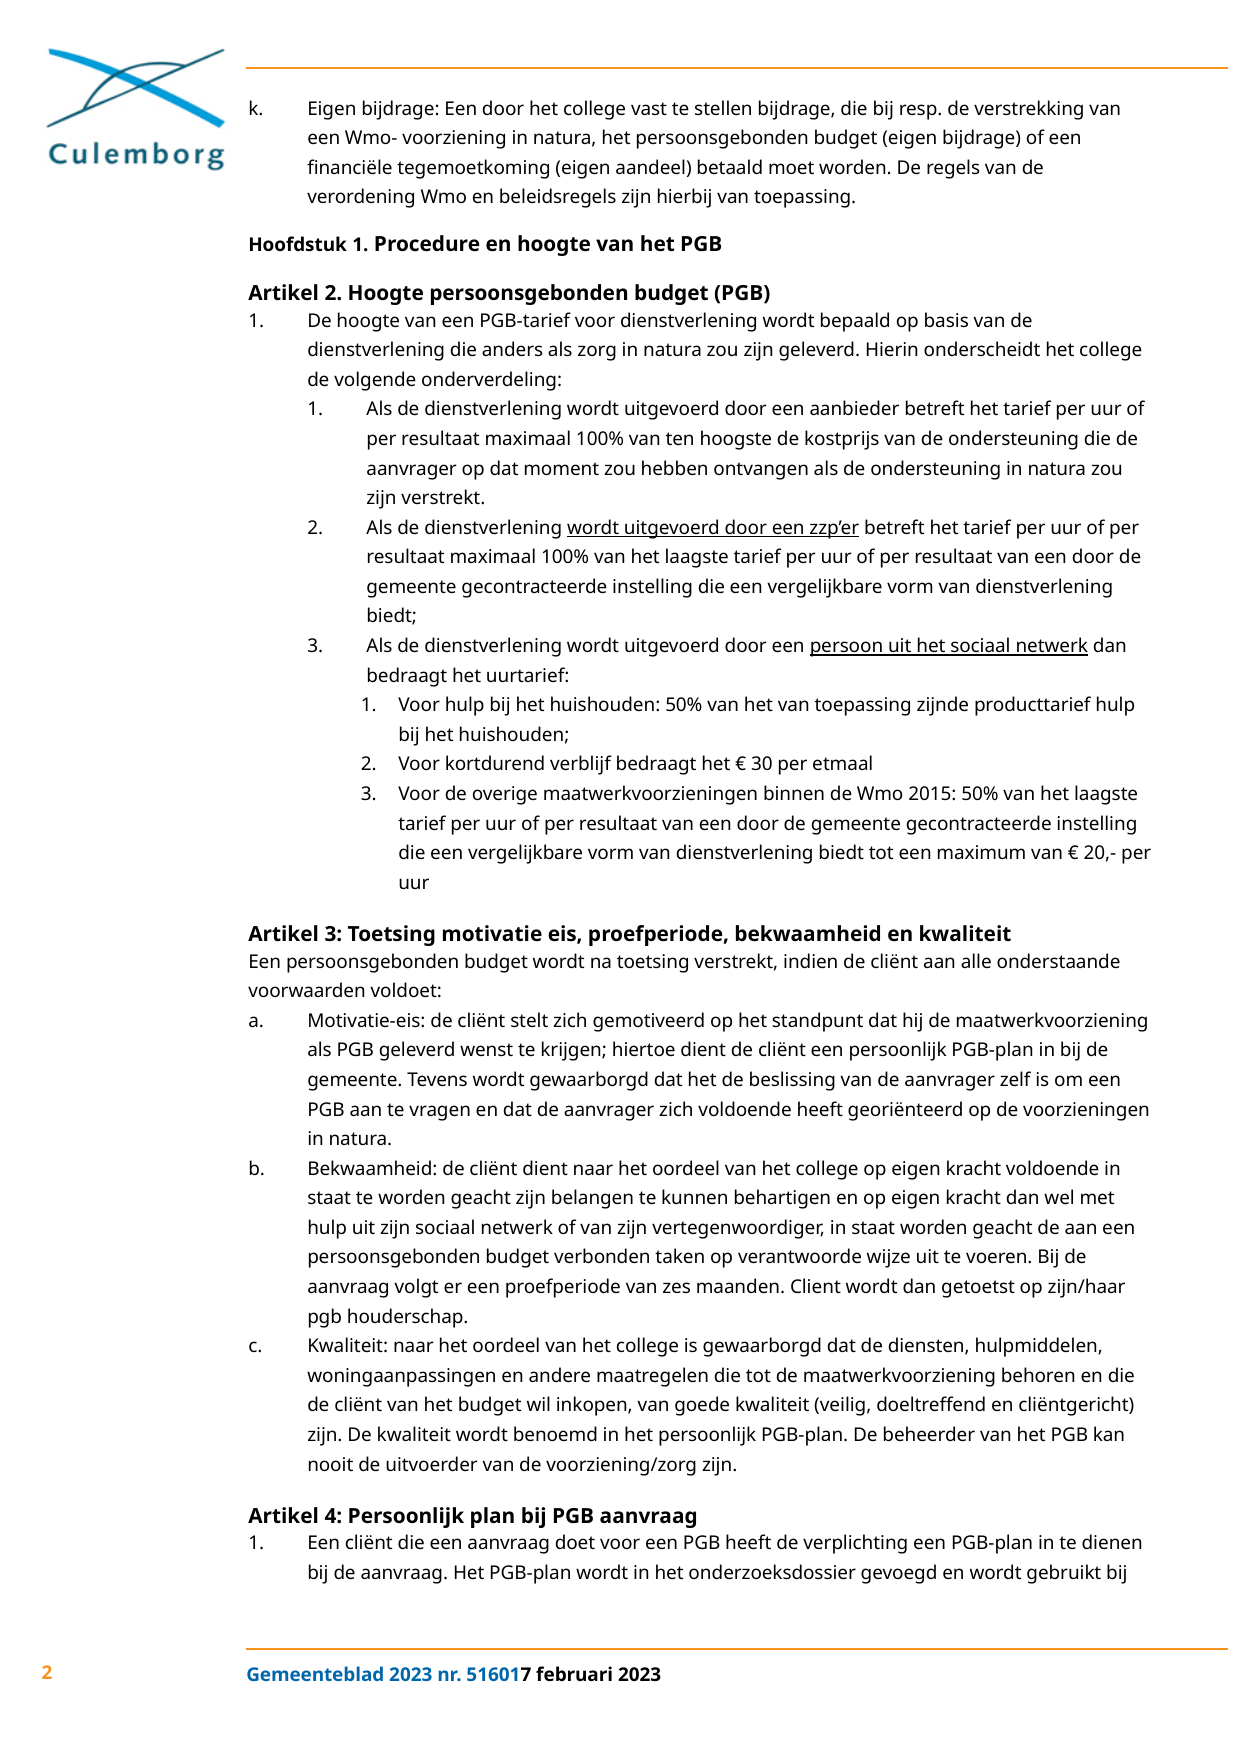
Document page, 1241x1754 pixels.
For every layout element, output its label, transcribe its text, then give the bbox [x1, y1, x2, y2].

text Een persoonsgebonden budget wordt na toetsing verstrekt, indien de cliënt aan alle onderstaande voorwaarden voldoet: [248, 948, 1152, 1003]
text Artikel 4: Persoonlijk plan bij PGB aanvraag [248, 1501, 1152, 1529]
list Kwaliteit: naar het oordeel van het college is gewaarborgd dat de diensten, hulpmiddelen, woningaanpassingen en andere maatregelen die tot de maatwerkvoorziening behoren en die de cliënt van het budget wil inkopen, van goede kwaliteit (veilig, doeltreffend en cliëntgericht) zijn. De kwaliteit wordt benoemd in het persoonlijk PGB-plan. De beheerder van het PGB kan nooit de uitvoerder van de voorziening/zorg zijn. [248, 1332, 1152, 1476]
text Artikel 2. Hoogte persoonsgebonden budget (PGB) [248, 278, 1152, 307]
list Voor hulp bij het huishouden: 50% van het van toepassing zijnde producttarief hulp bij het huishouden; [361, 691, 1152, 747]
list Als de dienstverlening wordt uitgevoerd door een persoon uit het sociaal netwerk dan bedraagt het uurtarief: [307, 632, 1152, 688]
picture [41, 47, 231, 172]
list Als de dienstverlening wordt uitgevoerd door een zzp’er betreft het tarief per uur of per resultaat maximaal 100% van het laagste tarief per uur of per resultaat van een door de gemeente gecontracteerde instelling die een vergelijkbare vorm van dienstverlening biedt; [307, 514, 1152, 628]
list Een cliënt die een aanvraag doet voor een PGB heeft de verplichting een PGB-plan in te dienen bij de aanvraag. Het PGB-plan wordt in het onderzoeksdossier gevoegd en wordt gebruikt bij [248, 1529, 1152, 1585]
list Voor kortdurend verblijf bedraagt het € 30 per etmaal [361, 751, 1152, 776]
text Hoofdstuk 1. Procedure en hoogte van het PGB [248, 229, 1152, 258]
list Voor de overige maatwerkvoorzieningen binnen de Wmo 2015: 50% van het laagste tarief per uur of per resultaat van een door de gemeente gecontracteerde instelling die een vergelijkbare vorm van dienstverlening biedt tot een maximum van € 20,- per uur [361, 780, 1152, 895]
list Bekwaamheid: de cliënt dient naar het oordeel van het college op eigen kracht voldoende in staat te worden geacht zijn belangen te kunnen behartigen en op eigen kracht dan wel met hulp uit zijn sociaal netwerk of van zijn vertegenwoordiger, in staat worden geacht de aan een persoonsgebonden budget verbonden taken op verantwoorde wijze uit te voeren. Bij de aanvraag volgt er een proefperiode van zes maanden. Client wordt dan getoetst op zijn/haar pgb houderschap. [248, 1155, 1152, 1328]
text Artikel 3: Toetsing motivatie eis, proefperiode, bekwaamheid en kwaliteit [248, 919, 1152, 948]
list Eigen bijdrage: Een door het college vast te stellen bijdrage, die bij resp. de verstrekking van een Wmo- voorziening in natura, het persoonsgebonden budget (eigen bijdrage) of een financiële tegemoetkoming (eigen aandeel) betaald moet worden. De regels van de verordening Wmo en beleidsregels zijn hierbij van toepassing. [248, 95, 1152, 209]
list Motivatie-eis: de cliënt stelt zich gemotiveerd op het standpunt dat hij de maatwerkvoorziening als PGB geleverd wenst te krijgen; hiertoe dient de cliënt een persoonlijk PGB-plan in bij de gemeente. Tevens wordt gewaarborgd dat het de beslissing van de aanvrager zelf is om een PGB aan te vragen en dat de aanvrager zich voldoende heeft georiënteerd op de voorzieningen in natura. [248, 1007, 1152, 1151]
list Als de dienstverlening wordt uitgevoerd door een aanbieder betreft het tarief per uur of per resultaat maximaal 100% van ten hoogste de kostprijs van de ondersteuning die de aanvrager op dat moment zou hebben ontvangen als de ondersteuning in natura zou zijn verstrekt. [307, 396, 1152, 510]
list De hoogte van een PGB-tarief voor dienstverlening wordt bepaald op basis van de dienstverlening die anders als zorg in natura zou zijn geleverd. Hierin onderscheidt het college de volgende onderverdeling: [248, 307, 1152, 392]
